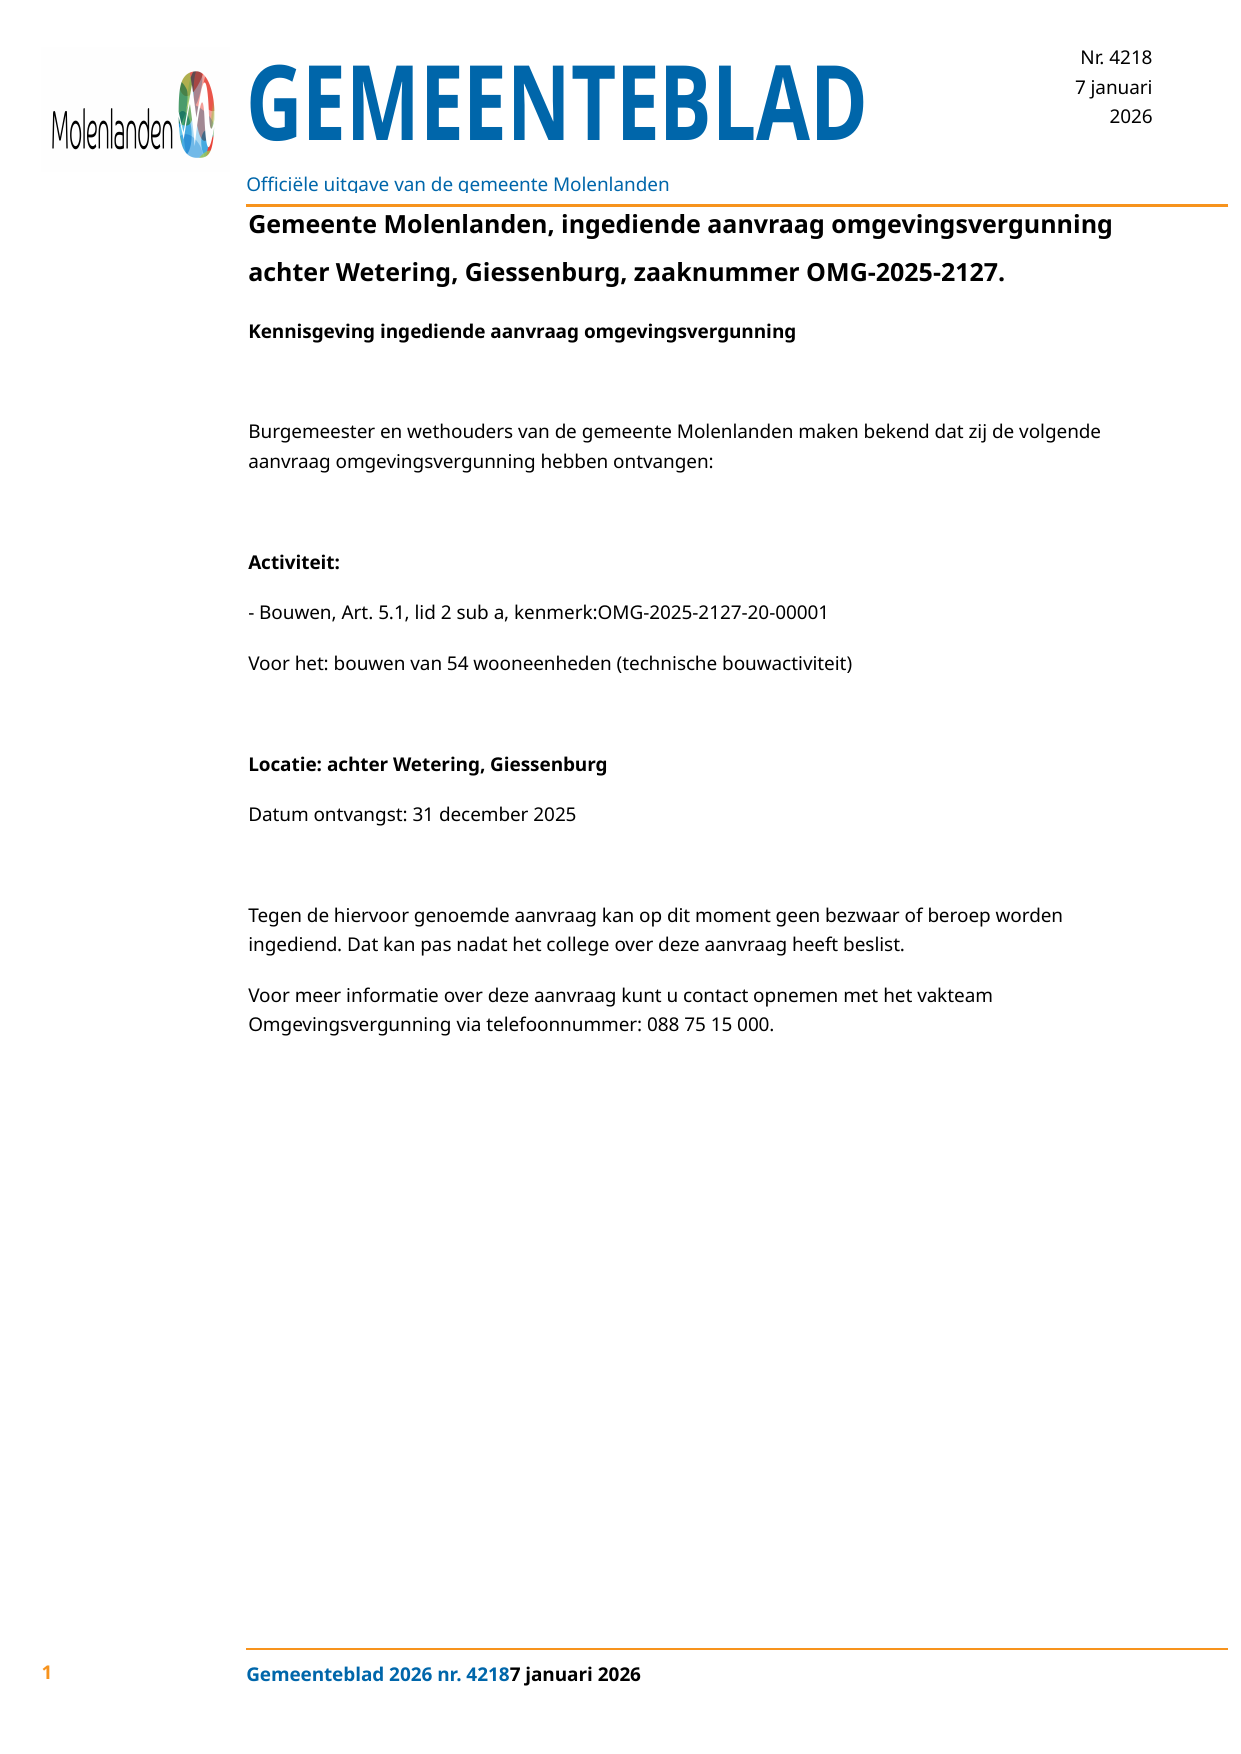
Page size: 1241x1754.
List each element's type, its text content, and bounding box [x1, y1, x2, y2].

text Tegen de hiervoor genoemde aanvraag kan op dit moment geen bezwaar of beroep worden ingediend. Dat kan pas nadat het college over deze aanvraag heeft beslist. [248, 902, 1152, 957]
text - Bouwen, Art. 5.1, lid 2 sub a, kenmerk:OMG-2025-2127-20-00001 [248, 599, 1152, 625]
picture [41, 47, 231, 172]
text Burgemeester en wethouders van de gemeente Molenlanden maken bekend dat zij de volgende aanvraag omgevingsvergunning hebben ontvangen: [248, 419, 1152, 474]
text Activiteit: [248, 549, 1152, 575]
text Voor meer informatie over deze aanvraag kunt u contact opnemen met het vakteam Omgevingsvergunning via telefoonnummer: 088 75 15 000. [248, 982, 1152, 1037]
text Gemeente Molenlanden, ingediende aanvraag omgevingsvergunning achter Wetering, Giessenburg, zaaknummer OMG-2025-2127. [248, 207, 1152, 288]
text Locatie: achter Wetering, Giessenburg [248, 751, 1152, 777]
text Voor het: bouwen van 54 wooneenheden (technische bouwactiviteit) [248, 650, 1152, 676]
text Datum ontvangst: 31 december 2025 [248, 801, 1152, 827]
text Kennisgeving ingediende aanvraag omgevingsvergunning [248, 318, 1152, 344]
